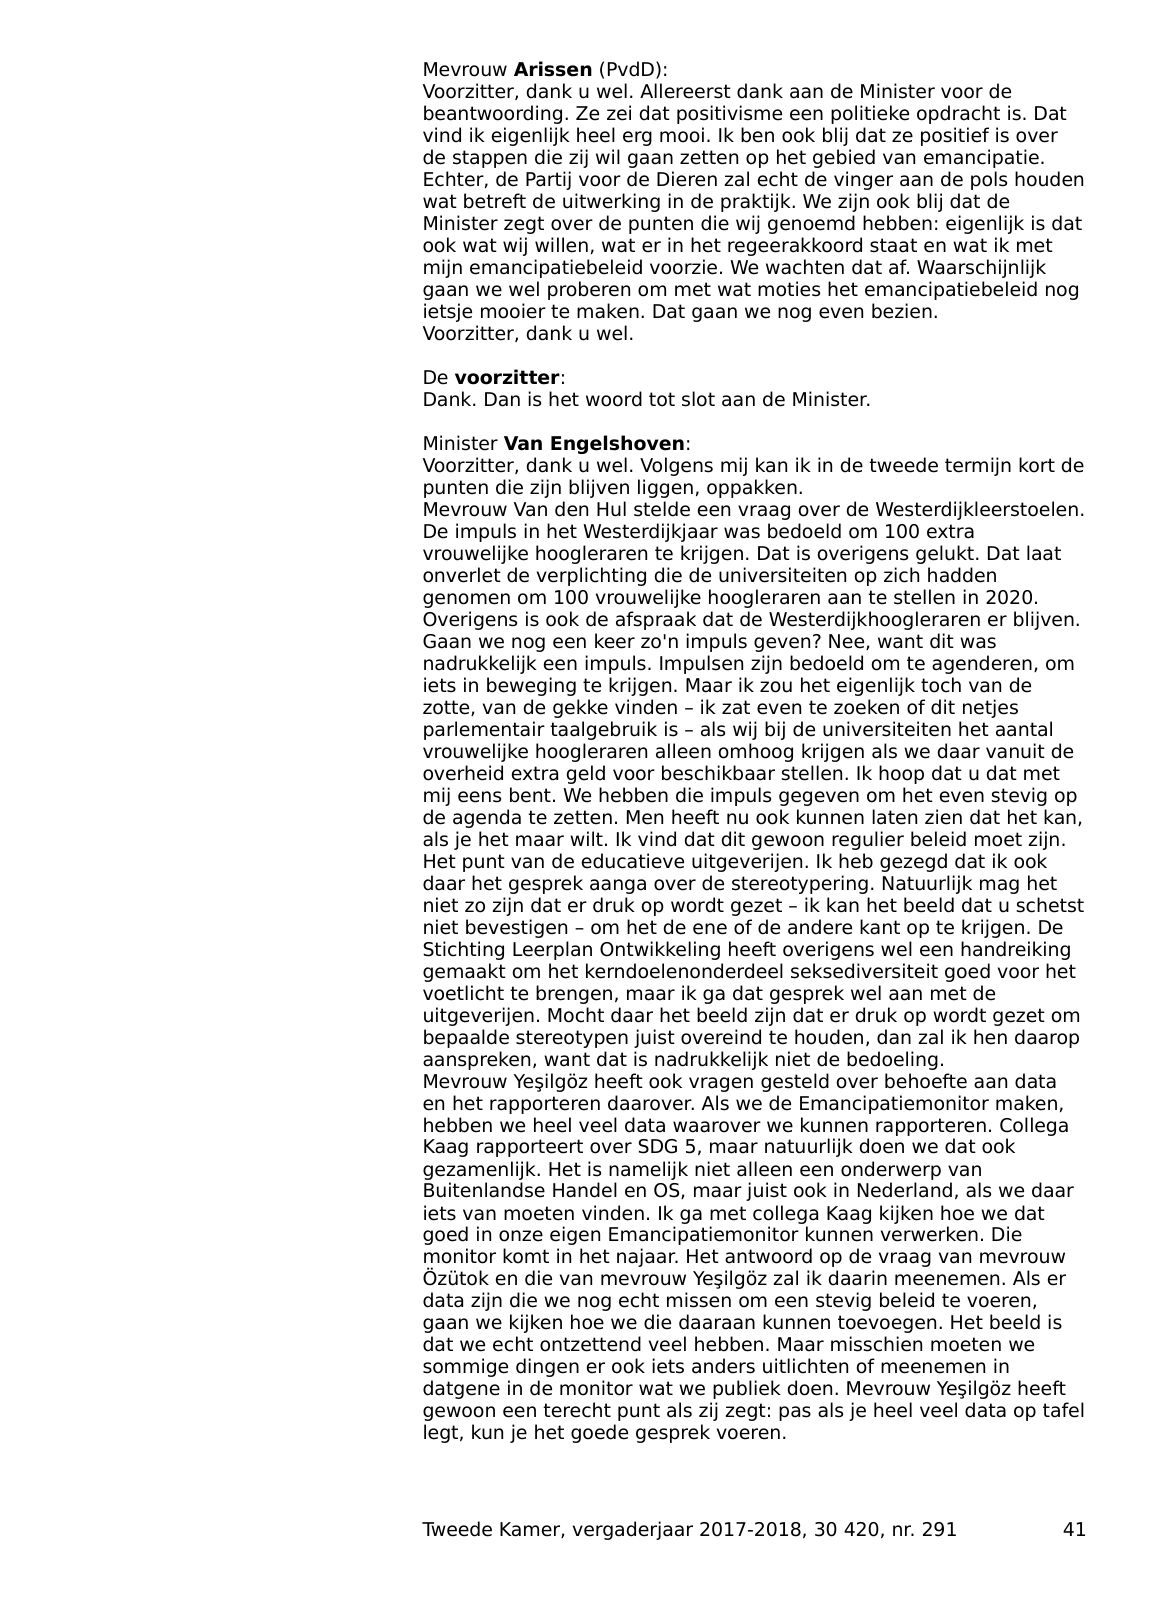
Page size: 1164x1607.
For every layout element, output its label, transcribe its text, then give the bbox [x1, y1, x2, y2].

text Het punt van de educatieve uitgeverijen. Ik heb gezegd dat ik ook daar het gesprek aanga over de stereotypering. Natuurlijk mag het niet zo zijn dat er druk op wordt gezet – ik kan het beeld dat u schetst niet bevestigen – om het de ene of de andere kant op te krijgen. De Stichting Leerplan Ontwikkeling heeft overigens wel een handreiking gemaakt om het kerndoelenonderdeel seksediversiteit goed voor het voetlicht te brengen, maar ik ga dat gesprek wel aan met de uitgeverijen. Mocht daar het beeld zijn dat er druk op wordt gezet om bepaalde stereotypen juist overeind te houden, dan zal ik hen daarop aanspreken, want dat is nadrukkelijk niet de bedoeling. [422, 851, 1087, 1071]
text Voorzitter, dank u wel. Volgens mij kan ik in de tweede termijn kort de punten die zijn blijven liggen, oppakken. [422, 455, 1087, 499]
text Voorzitter, dank u wel. Allereerst dank aan de Minister voor de beantwoording. Ze zei dat positivisme een politieke opdracht is. Dat vind ik eigenlijk heel erg mooi. Ik ben ook blij dat ze positief is over de stappen die zij wil gaan zetten op het gebied van emancipatie. Echter, de Partij voor de Dieren zal echt de vinger aan de pols houden wat betreft de uitwerking in de praktijk. We zijn ook blij dat de Minister zegt over de punten die wij genoemd hebben: eigenlijk is dat ook wat wij willen, wat er in het regeerakkoord staat en wat ik met mijn emancipatiebeleid voorzie. We wachten dat af. Waarschijnlijk gaan we wel proberen om met wat moties het emancipatiebeleid nog ietsje mooier te maken. Dat gaan we nog even bezien. [422, 81, 1087, 323]
text Minister Van Engelshoven: [422, 433, 1087, 455]
text Voorzitter, dank u wel. [422, 323, 1087, 345]
text Mevrouw Arissen (PvdD): [422, 59, 1087, 81]
text Mevrouw Van den Hul stelde een vraag over de Westerdijkleerstoelen. De impuls in het Westerdijkjaar was bedoeld om 100 extra vrouwelijke hoogleraren te krijgen. Dat is overigens gelukt. Dat laat onverlet de verplichting die de universiteiten op zich hadden genomen om 100 vrouwelijke hoogleraren aan te stellen in 2020. Overigens is ook de afspraak dat de Westerdijkhoogleraren er blijven. Gaan we nog een keer zo'n impuls geven? Nee, want dit was nadrukkelijk een impuls. Impulsen zijn bedoeld om te agenderen, om iets in beweging te krijgen. Maar ik zou het eigenlijk toch van de zotte, van de gekke vinden – ik zat even te zoeken of dit netjes parlementair taalgebruik is – als wij bij de universiteiten het aantal vrouwelijke hoogleraren alleen omhoog krijgen als we daar vanuit de overheid extra geld voor beschikbaar stellen. Ik hoop dat u dat met mij eens bent. We hebben die impuls gegeven om het even stevig op de agenda te zetten. Men heeft nu ook kunnen laten zien dat het kan, als je het maar wilt. Ik vind dat dit gewoon regulier beleid moet zijn. [422, 499, 1087, 851]
text Mevrouw Yeşilgöz heeft ook vragen gesteld over behoefte aan data en het rapporteren daarover. Als we de Emancipatiemonitor maken, hebben we heel veel data waarover we kunnen rapporteren. Collega Kaag rapporteert over SDG 5, maar natuurlijk doen we dat ook gezamenlijk. Het is namelijk niet alleen een onderwerp van Buitenlandse Handel en OS, maar juist ook in Nederland, als we daar iets van moeten vinden. Ik ga met collega Kaag kijken hoe we dat goed in onze eigen Emancipatiemonitor kunnen verwerken. Die monitor komt in het najaar. Het antwoord op de vraag van mevrouw Özütok en die van mevrouw Yeşilgöz zal ik daarin meenemen. Als er data zijn die we nog echt missen om een stevig beleid te voeren, gaan we kijken hoe we die daaraan kunnen toevoegen. Het beeld is dat we echt ontzettend veel hebben. Maar misschien moeten we sommige dingen er ook iets anders uitlichten of meenemen in datgene in de monitor wat we publiek doen. Mevrouw Yeşilgöz heeft gewoon een terecht punt als zij zegt: pas als je heel veel data op tafel legt, kun je het goede gesprek voeren. [422, 1071, 1087, 1444]
text De voorzitter: [422, 367, 1087, 389]
text Dank. Dan is het woord tot slot aan de Minister. [422, 389, 1087, 411]
